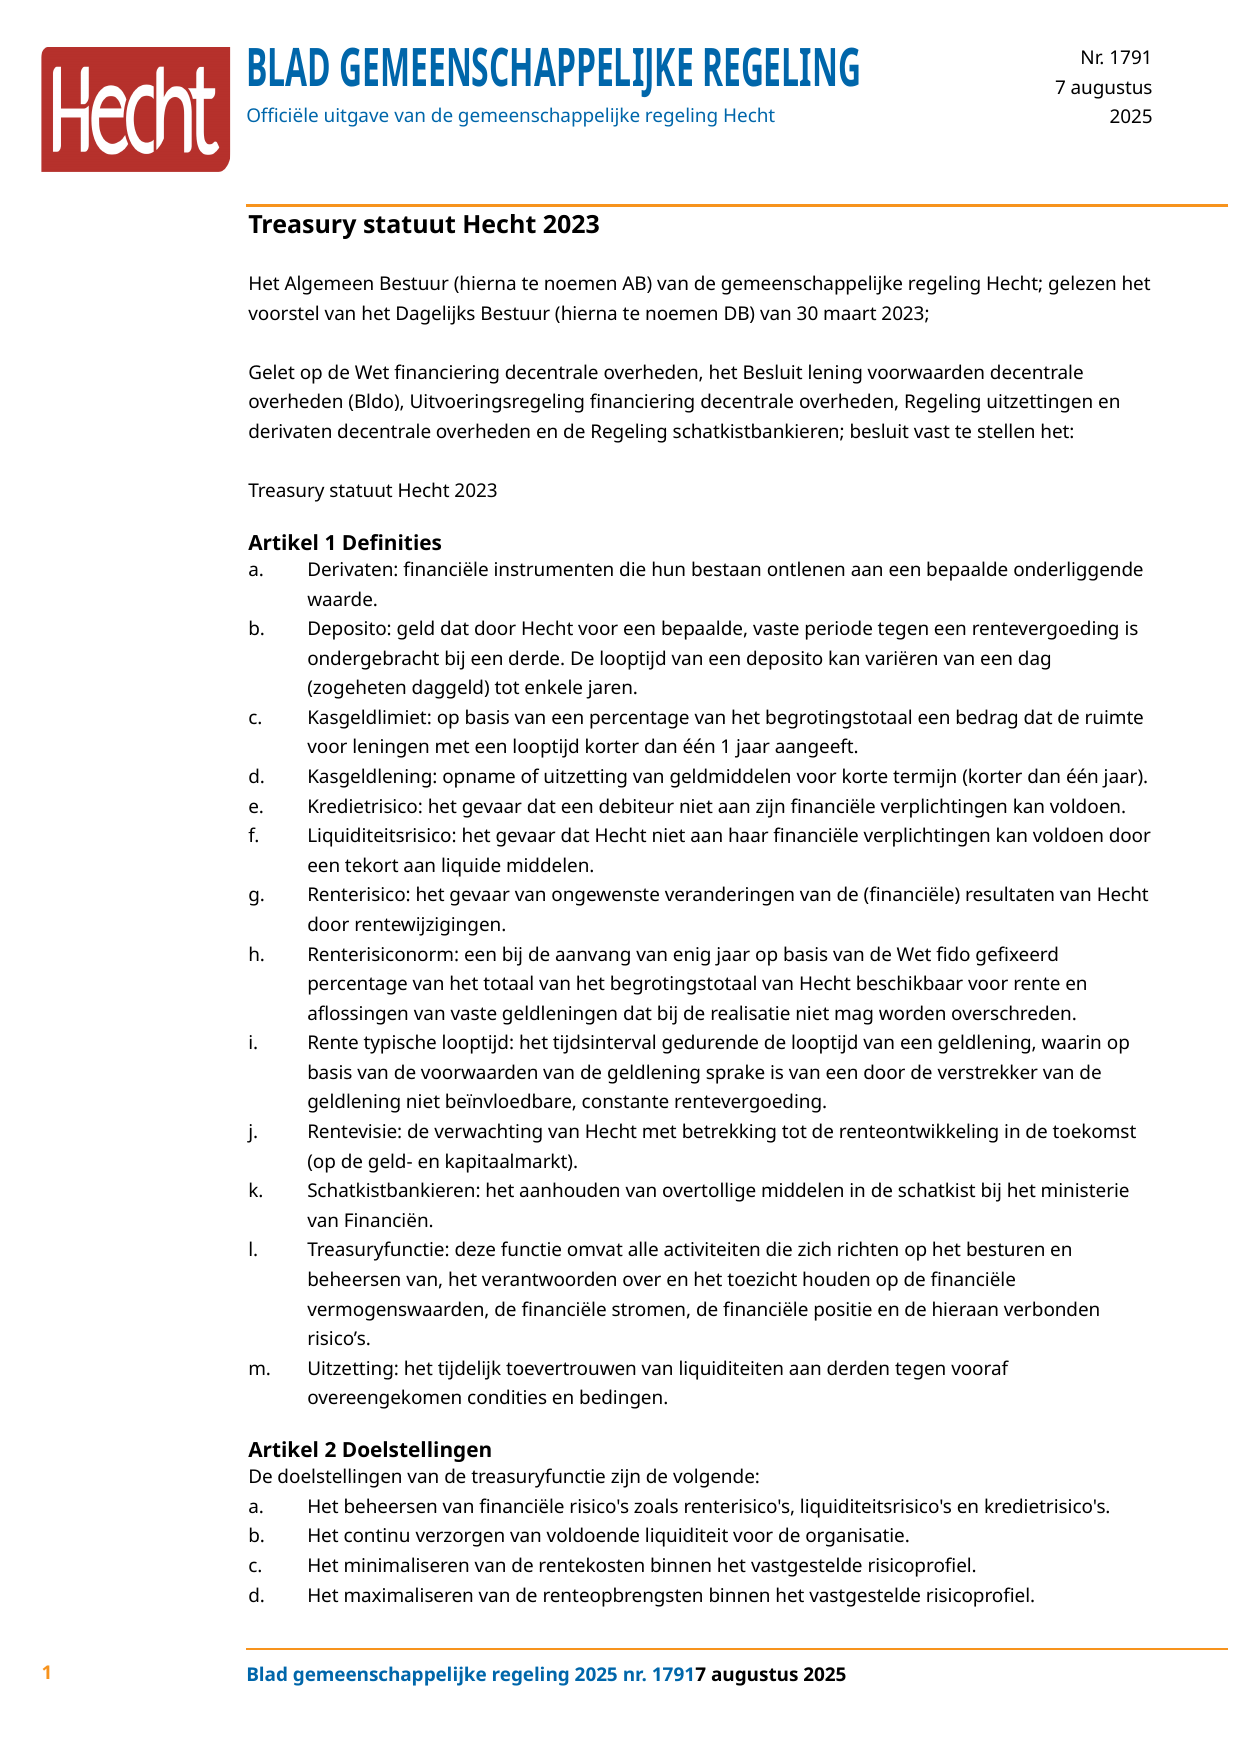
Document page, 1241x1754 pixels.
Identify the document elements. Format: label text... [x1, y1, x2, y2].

list Uitzetting: het tijdelijk toevertrouwen van liquiditeiten aan derden tegen vooraf overeengekomen condities en bedingen. [248, 1355, 1152, 1410]
list Kasgeldlimiet: op basis van een percentage van het begrotingstotaal een bedrag dat de ruimte voor leningen met een looptijd korter dan één 1 jaar aangeeft. [248, 704, 1152, 759]
list Liquiditeitsrisico: het gevaar dat Hecht niet aan haar financiële verplichtingen kan voldoen door een tekort aan liquide middelen. [248, 822, 1152, 878]
text Treasury statuut Hecht 2023 [248, 207, 1152, 241]
list Het minimaliseren van de rentekosten binnen het vastgestelde risicoprofiel. [248, 1552, 1152, 1578]
list Schatkistbankieren: het aanhouden van overtollige middelen in de schatkist bij het ministerie van Financiën. [248, 1177, 1152, 1233]
picture [41, 47, 231, 172]
list Kasgeldlening: opname of uitzetting van geldmiddelen voor korte termijn (korter dan één jaar). [248, 763, 1152, 789]
text Treasury statuut Hecht 2023 [248, 477, 1152, 503]
list Deposito: geld dat door Hecht voor een bepaalde, vaste periode tegen een rentevergoeding is ondergebracht bij een derde. De looptijd van een deposito kan variëren van een dag (zogeheten daggeld) tot enkele jaren. [248, 615, 1152, 700]
list Derivaten: financiële instrumenten die hun bestaan ontlenen aan een bepaalde onderliggende waarde. [248, 556, 1152, 612]
list Het continu verzorgen van voldoende liquiditeit voor de organisatie. [248, 1523, 1152, 1548]
text Artikel 1 Definities [248, 528, 1152, 556]
text De doelstellingen van de treasuryfunctie zijn de volgende: [248, 1463, 1152, 1489]
text Gelet op de Wet financiering decentrale overheden, het Besluit lening voorwaarden decentrale overheden (Bldo), Uitvoeringsregeling financiering decentrale overheden, Regeling uitzettingen en derivaten decentrale overheden en de Regeling schatkistbankieren; besluit vast te stellen het: [248, 359, 1152, 444]
list Renterisiconorm: een bij de aanvang van enig jaar op basis van de Wet fido gefixeerd percentage van het totaal van het begrotingstotaal van Hecht beschikbaar voor rente en aflossingen van vaste geldleningen dat bij de realisatie niet mag worden overschreden. [248, 941, 1152, 1026]
list Het maximaliseren van de renteopbrengsten binnen het vastgestelde risicoprofiel. [248, 1582, 1152, 1607]
text Het Algemeen Bestuur (hierna te noemen AB) van de gemeenschappelijke regeling Hecht; gelezen het voorstel van het Dagelijks Bestuur (hierna te noemen DB) van 30 maart 2023; [248, 270, 1152, 326]
list Rentevisie: de verwachting van Hecht met betrekking tot de renteontwikkeling in de toekomst (op de geld- en kapitaalmarkt). [248, 1118, 1152, 1174]
list Treasuryfunctie: deze functie omvat alle activiteiten die zich richten op het besturen en beheersen van, het verantwoorden over en het toezicht houden op de financiële vermogenswaarden, de financiële stromen, de financiële positie en de hieraan verbonden risico’s. [248, 1237, 1152, 1351]
list Het beheersen van financiële risico's zoals renterisico's, liquiditeitsrisico's en kredietrisico's. [248, 1493, 1152, 1519]
list Rente typische looptijd: het tijdsinterval gedurende de looptijd van een geldlening, waarin op basis van de voorwaarden van de geldlening sprake is van een door de verstrekker van de geldlening niet beïnvloedbare, constante rentevergoeding. [248, 1029, 1152, 1114]
text Artikel 2 Doelstellingen [248, 1435, 1152, 1463]
list Renterisico: het gevaar van ongewenste veranderingen van de (financiële) resultaten van Hecht door rentewijzigingen. [248, 882, 1152, 937]
list Kredietrisico: het gevaar dat een debiteur niet aan zijn financiële verplichtingen kan voldoen. [248, 793, 1152, 819]
